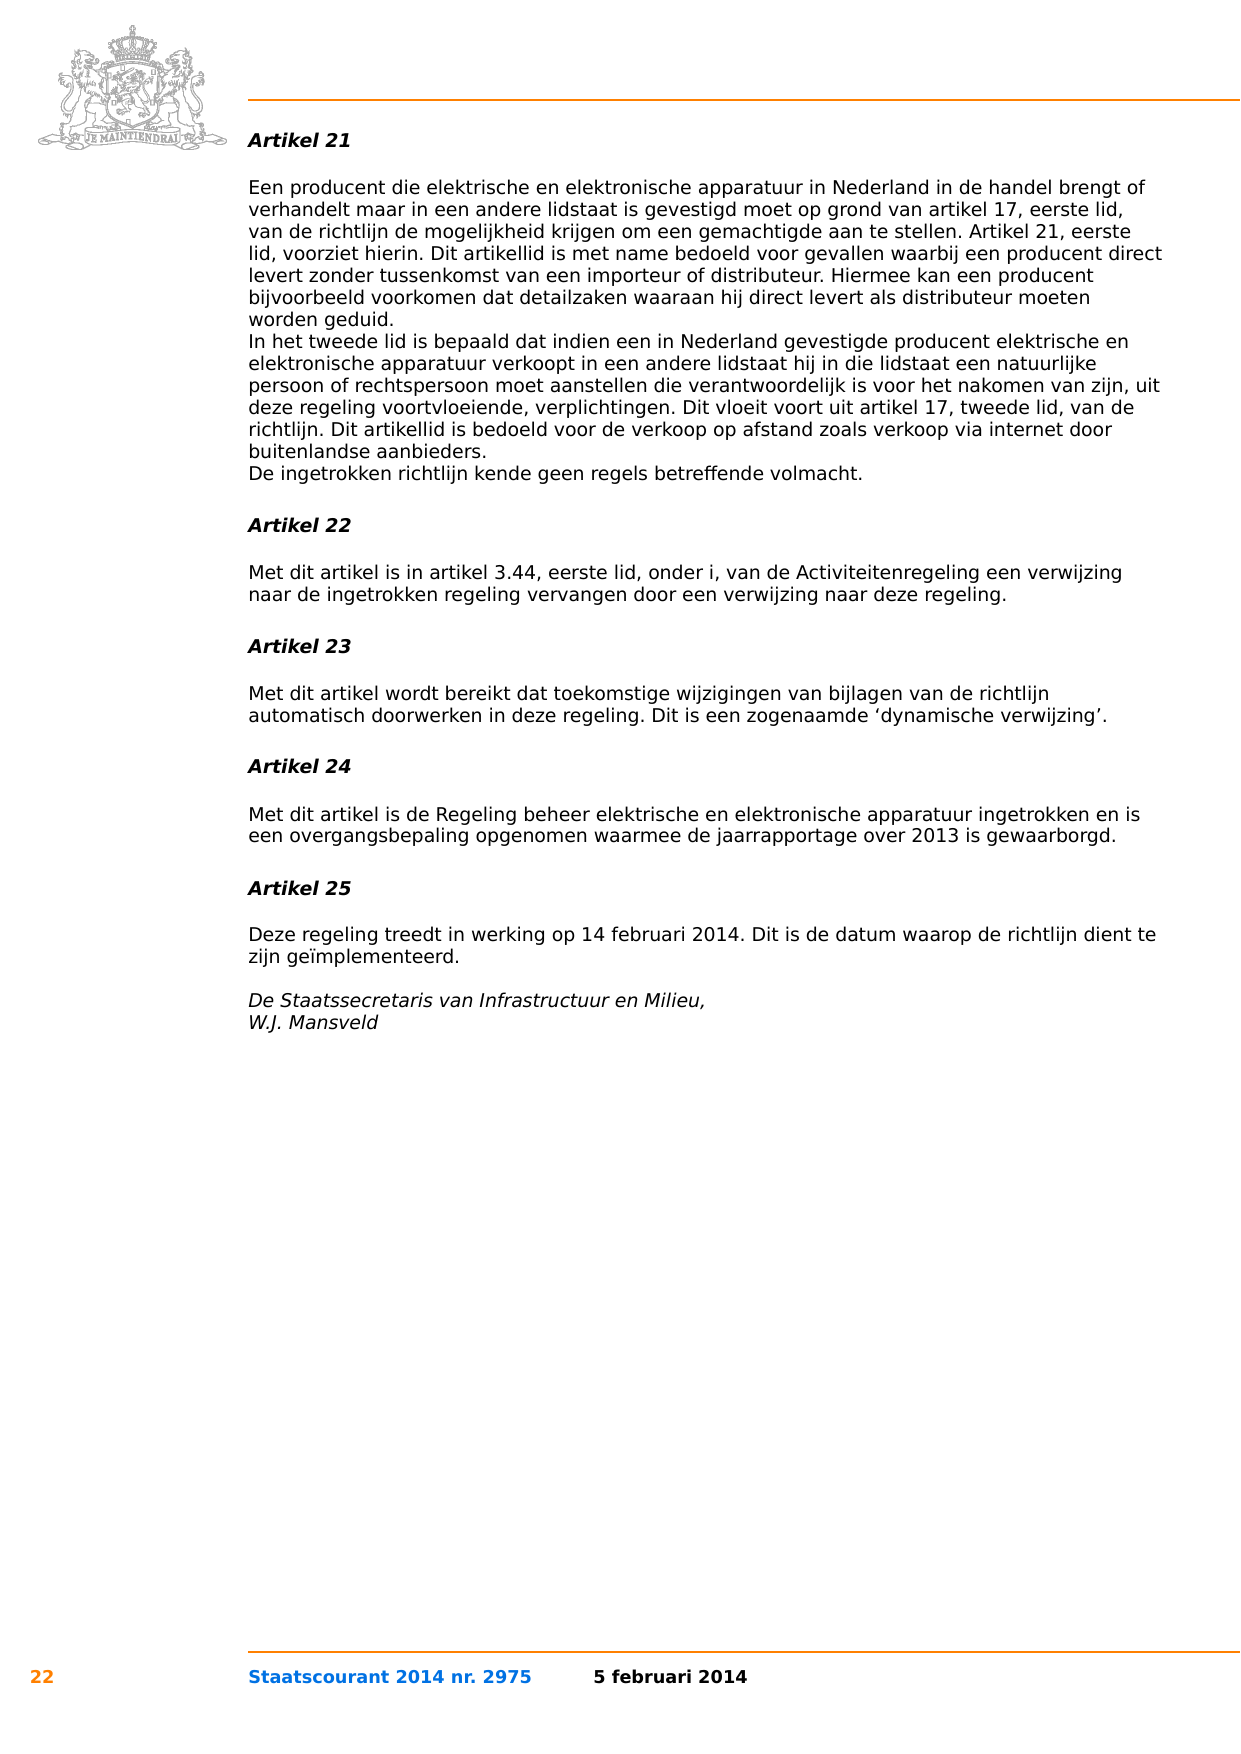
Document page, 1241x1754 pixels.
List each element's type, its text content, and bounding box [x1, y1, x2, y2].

text In het tweede lid is bepaald dat indien een in Nederland gevestigde producent elektrische en elektronische apparatuur verkoopt in een andere lidstaat hij in die lidstaat een natuurlijke persoon of rechtspersoon moet aanstellen die verantwoordelijk is voor het nakomen van zijn, uit deze regeling voortvloeiende, verplichtingen. Dit vloeit voort uit artikel 17, tweede lid, van de richtlijn. Dit artikellid is bedoeld voor de verkoop op afstand zoals verkoop via internet door buitenlandse aanbieders. [248, 331, 1163, 463]
text Met dit artikel is in artikel 3.44, eerste lid, onder i, van de Activiteitenregeling een verwijzing naar de ingetrokken regeling vervangen door een verwijzing naar deze regeling. [248, 562, 1163, 606]
subtitle Artikel 22 [248, 514, 1163, 537]
picture [38, 25, 227, 150]
text Een producent die elektrische en elektronische apparatuur in Nederland in de handel brengt of verhandelt maar in een andere lidstaat is gevestigd moet op grond van artikel 17, eerste lid, van de richtlijn de mogelijkheid krijgen om een gemachtigde aan te stellen. Artikel 21, eerste lid, voorziet hierin. Dit artikellid is met name bedoeld voor gevallen waarbij een producent direct levert zonder tussenkomst van een importeur of distributeur. Hiermee kan een producent bijvoorbeeld voorkomen dat detailzaken waaraan hij direct levert als distributeur moeten worden geduid. [248, 177, 1163, 331]
subtitle Artikel 25 [248, 877, 1163, 899]
subtitle Artikel 23 [248, 636, 1163, 657]
text De ingetrokken richtlijn kende geen regels betreffende volmacht. [248, 463, 1163, 484]
subtitle Artikel 24 [248, 756, 1163, 778]
text Met dit artikel is de Regeling beheer elektrische en elektronische apparatuur ingetrokken en is een overgangsbepaling opgenomen waarmee de jaarrapportage over 2013 is gewaarborgd. [248, 803, 1163, 847]
text De Staatssecretaris van Infrastructuur en Milieu, W.J. Mansveld [248, 990, 1163, 1034]
subtitle Artikel 21 [248, 130, 1163, 152]
text Met dit artikel wordt bereikt dat toekomstige wijzigingen van bijlagen van de richtlijn automatisch doorwerken in deze regeling. Dit is een zogenaamde ‘dynamische verwijzing’. [248, 682, 1163, 726]
text Deze regeling treedt in werking op 14 februari 2014. Dit is de datum waarop de richtlijn dient te zijn geïmplementeerd. [248, 924, 1163, 968]
